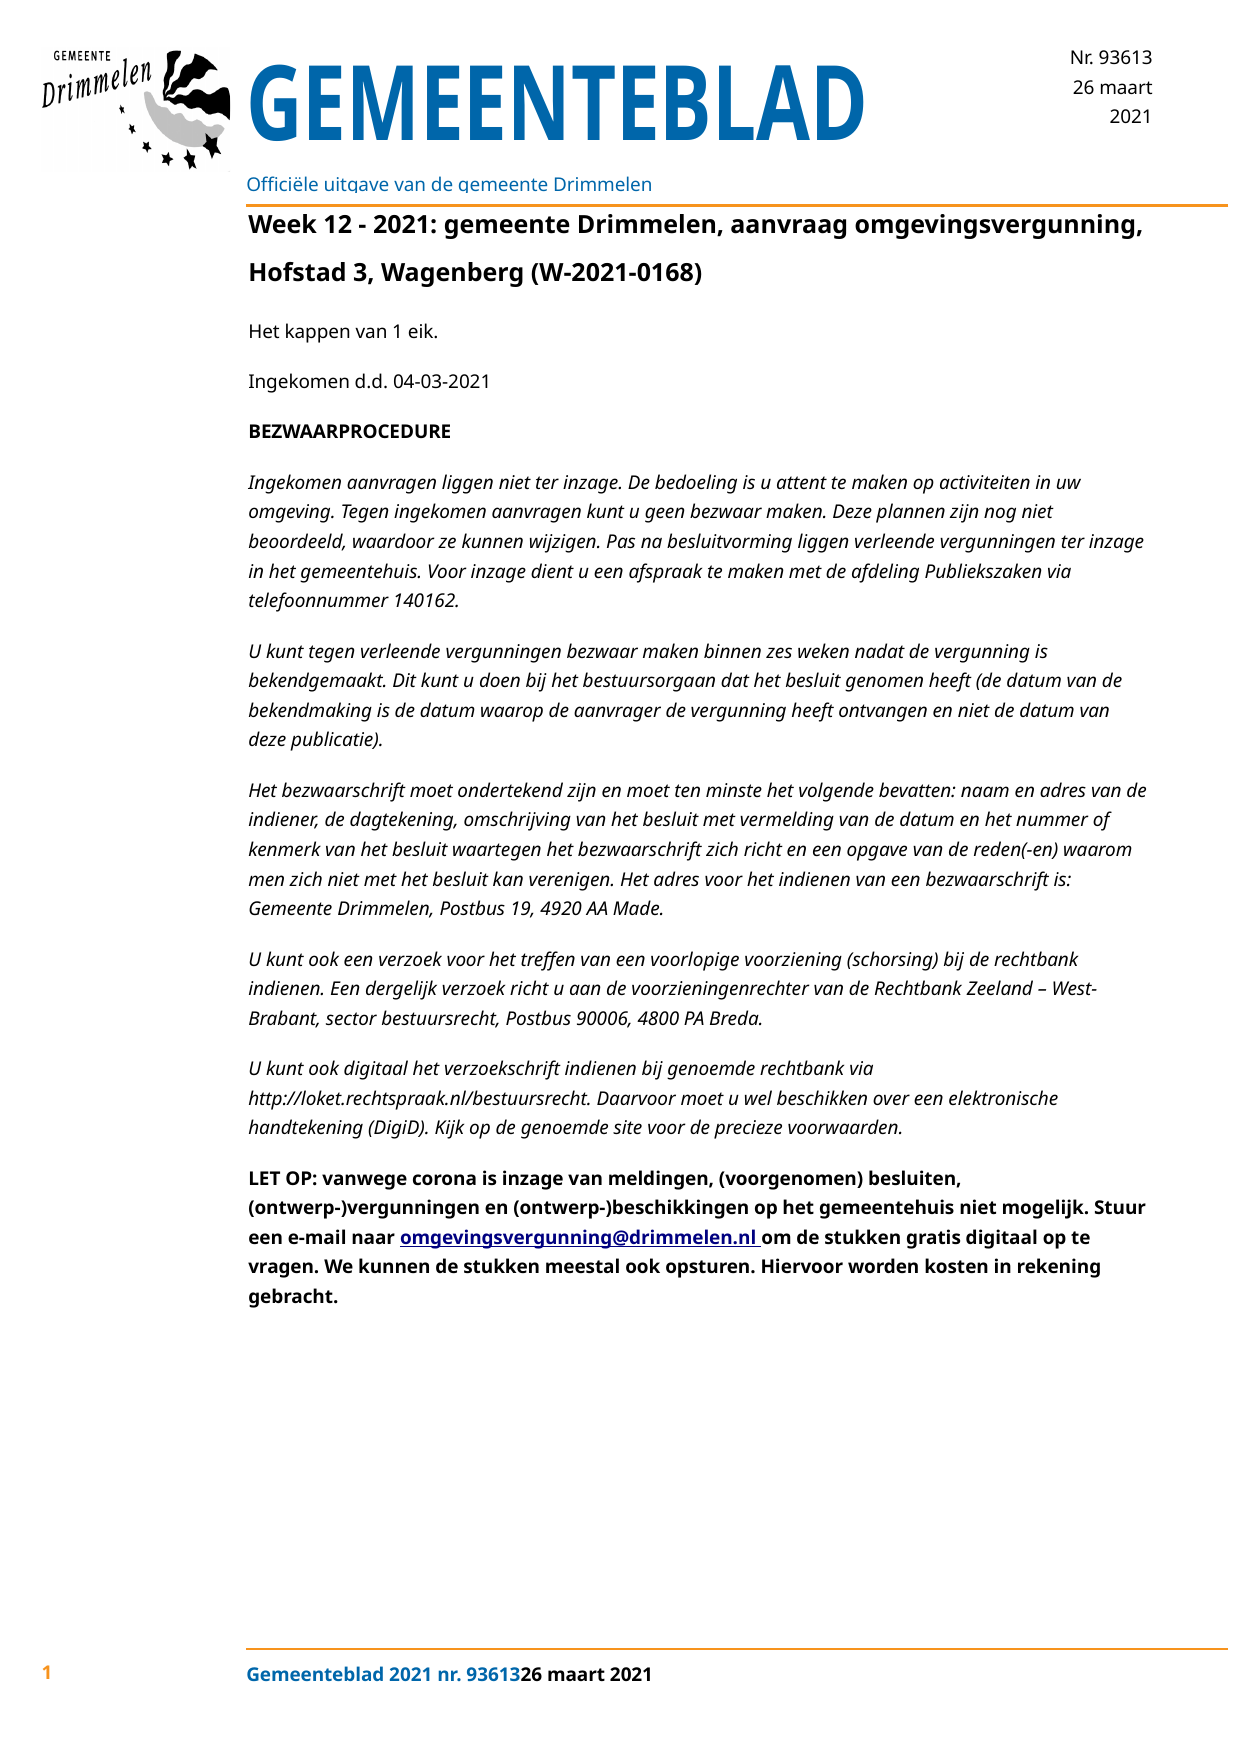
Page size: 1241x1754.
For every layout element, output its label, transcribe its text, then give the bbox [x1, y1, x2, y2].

text Ingekomen d.d. 04-03-2021 [248, 368, 1152, 394]
picture [41, 47, 231, 172]
text U kunt ook een verzoek voor het treffen van een voorlopige voorziening (schorsing) bij de rechtbank indienen. Een dergelijk verzoek richt u aan de voorzieningenrechter van de Rechtbank Zeeland – West-Brabant, sector bestuursrecht, Postbus 90006, 4800 PA Breda. [248, 946, 1152, 1031]
text Ingekomen aanvragen liggen niet ter inzage. De bedoeling is u attent te maken op activiteiten in uw omgeving. Tegen ingekomen aanvragen kunt u geen bezwaar maken. Deze plannen zijn nog niet beoordeeld, waardoor ze kunnen wijzigen. Pas na besluitvorming liggen verleende vergunningen ter inzage in het gemeentehuis. Voor inzage dient u een afspraak te maken met de afdeling Publiekszaken via telefoonnummer 140162. [248, 469, 1152, 613]
text Week 12 - 2021: gemeente Drimmelen, aanvraag omgevingsvergunning, Hofstad 3, Wagenberg (W-2021-0168) [248, 207, 1152, 288]
text LET OP: vanwege corona is inzage van meldingen, (voorgenomen) besluiten, (ontwerp-)vergunningen en (ontwerp-)beschikkingen op het gemeentehuis niet mogelijk. Stuur een e-mail naar omgevingsvergunning@drimmelen.nl om de stukken gratis digitaal op te vragen. We kunnen de stukken meestal ook opsturen. Hiervoor worden kosten in rekening gebracht. [248, 1165, 1152, 1309]
text U kunt ook digitaal het verzoekschrift indienen bij genoemde rechtbank via http://loket.rechtspraak.nl/bestuursrecht. Daarvoor moet u wel beschikken over een elektronische handtekening (DigiD). Kijk op de genoemde site voor de precieze voorwaarden. [248, 1055, 1152, 1140]
text Het kappen van 1 eik. [248, 318, 1152, 344]
text BEZWAARPROCEDURE [248, 419, 1152, 444]
text Het bezwaarschrift moet ondertekend zijn en moet ten minste het volgende bevatten: naam en adres van de indiener, de dagtekening, omschrijving van het besluit met vermelding van de datum en het nummer of kenmerk van het besluit waartegen het bezwaarschrift zich richt en een opgave van de reden(-en) waarom men zich niet met het besluit kan verenigen. Het adres voor het indienen van een bezwaarschrift is: Gemeente Drimmelen, Postbus 19, 4920 AA Made. [248, 777, 1152, 921]
text U kunt tegen verleende vergunningen bezwaar maken binnen zes weken nadat de vergunning is bekendgemaakt. Dit kunt u doen bij het bestuursorgaan dat het besluit genomen heeft (de datum van de bekendmaking is de datum waarop de aanvrager de vergunning heeft ontvangen en niet de datum van deze publicatie). [248, 638, 1152, 752]
